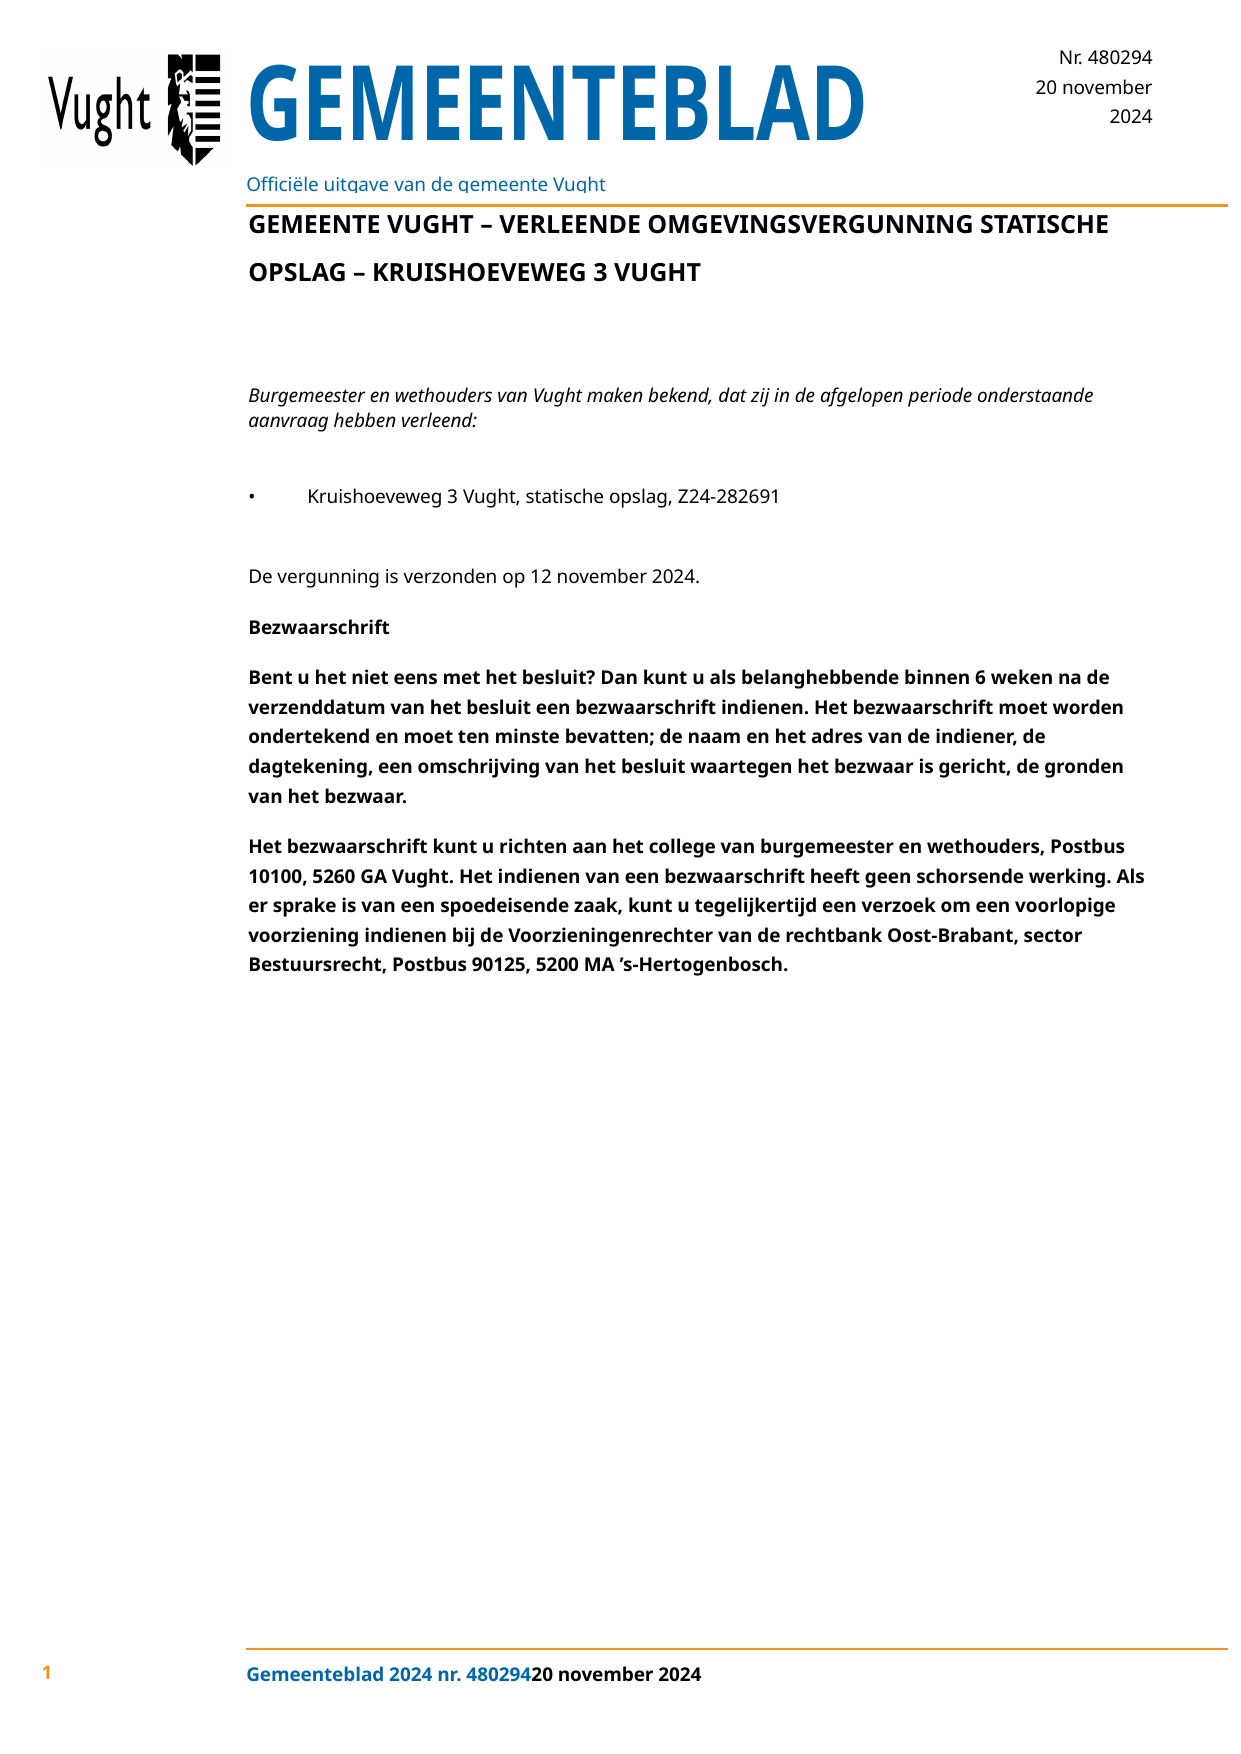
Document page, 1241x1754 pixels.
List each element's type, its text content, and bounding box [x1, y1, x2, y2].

text De vergunning is verzonden op 12 november 2024. [248, 564, 1152, 589]
picture [41, 47, 231, 172]
text Het bezwaarschrift kunt u richten aan het college van burgemeester en wethouders, Postbus 10100, 5260 GA Vught. Het indienen van een bezwaarschrift heeft geen schorsende werking. Als er sprake is van een spoedeisende zaak, kunt u tegelijkertijd een verzoek om een voorlopige voorziening indienen bij de Voorzieningenrechter van de rechtbank Oost-Brabant, sector Bestuursrecht, Postbus 90125, 5200 MA ’s-Hertogenbosch. [248, 833, 1152, 977]
text Burgemeester en wethouders van Vught maken bekend, dat zij in de afgelopen periode onderstaande aanvraag hebben verleend: [248, 382, 1152, 433]
text Bent u het niet eens met het besluit? Dan kunt u als belanghebbende binnen 6 weken na de verzenddatum van het besluit een bezwaarschrift indienen. Het bezwaarschrift moet worden ondertekend en moet ten minste bevatten; de naam en het adres van de indiener, de dagtekening, een omschrijving van het besluit waartegen het bezwaar is gericht, de gronden van het bezwaar. [248, 664, 1152, 809]
list Kruishoeveweg 3 Vught, statische opslag, Z24-282691 [248, 484, 1152, 509]
text Bezwaarschrift [248, 614, 1152, 640]
text GEMEENTE VUGHT – VERLEENDE OMGEVINGSVERGUNNING STATISCHE OPSLAG – KRUISHOEVEWEG 3 VUGHT [248, 207, 1152, 288]
